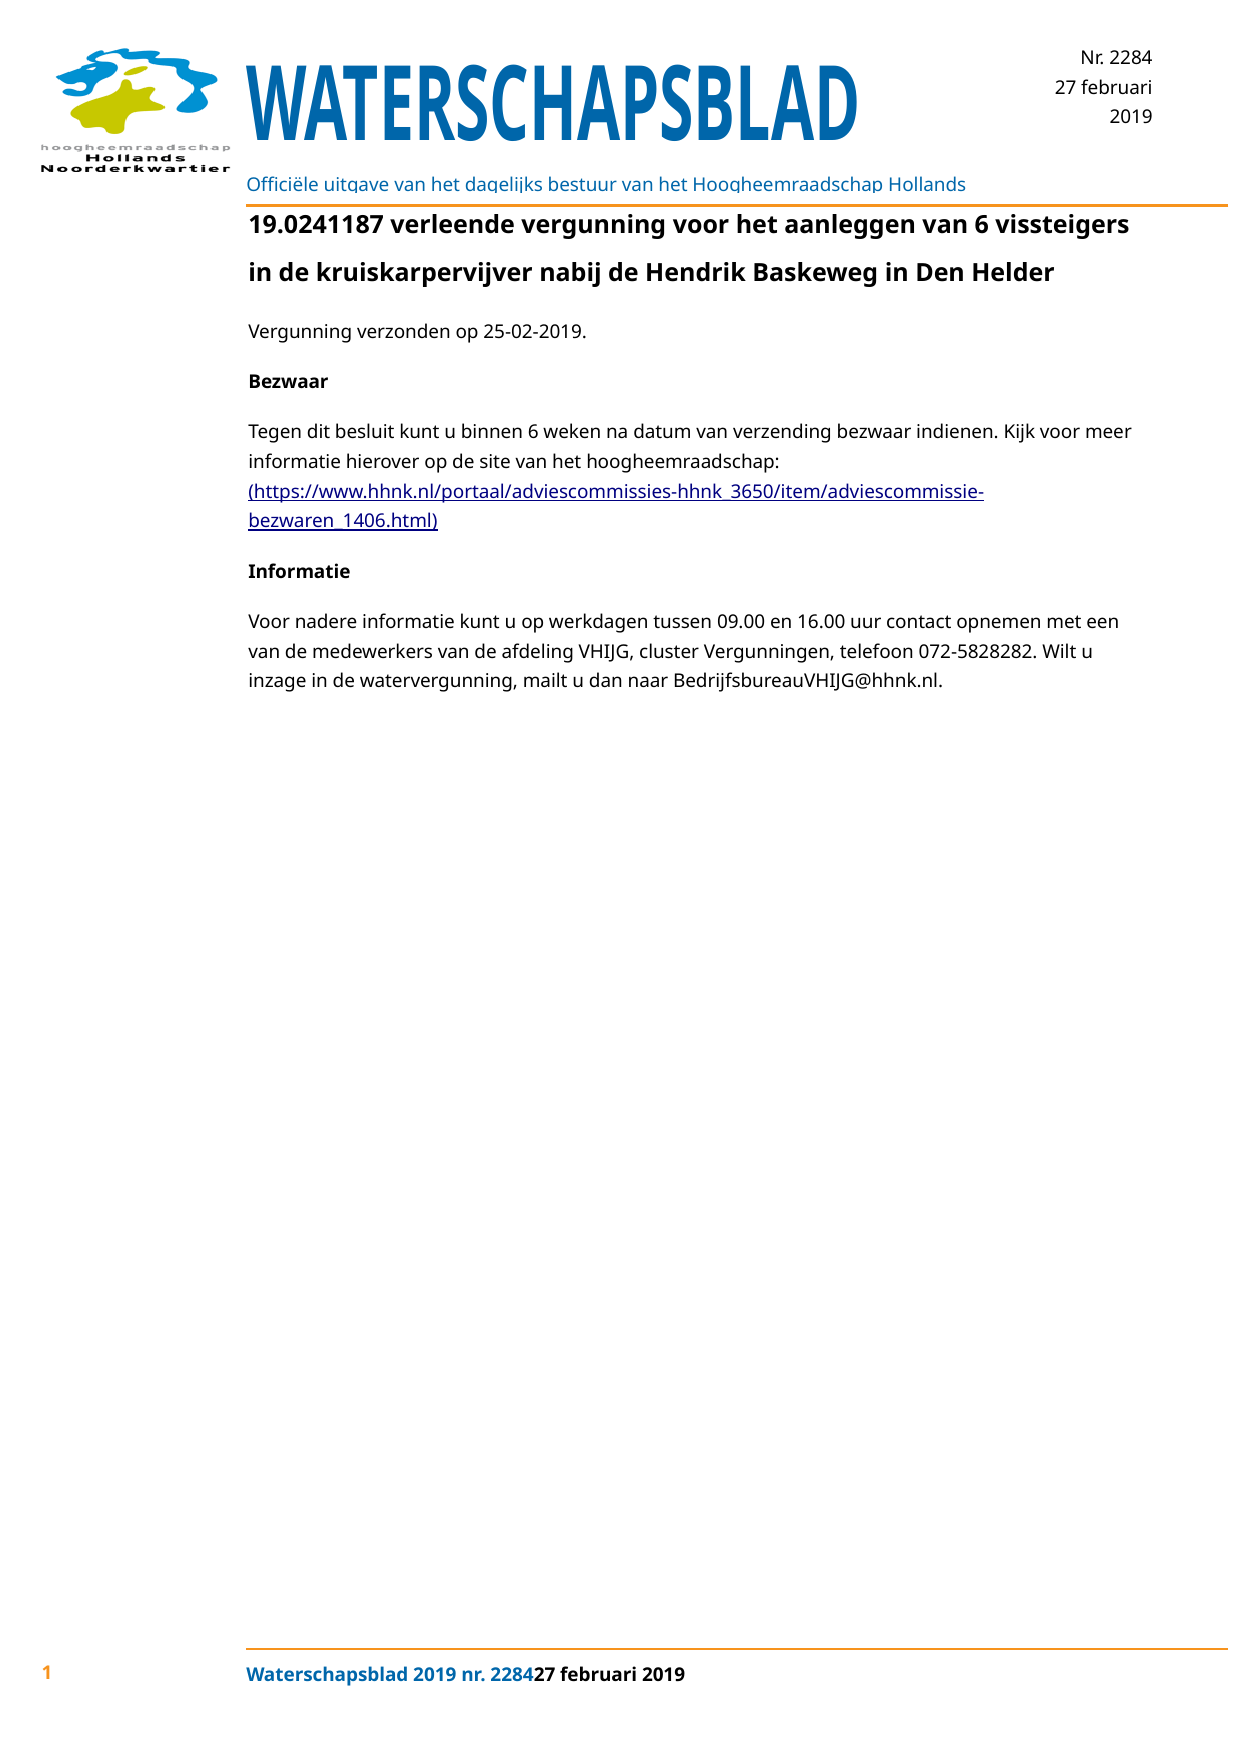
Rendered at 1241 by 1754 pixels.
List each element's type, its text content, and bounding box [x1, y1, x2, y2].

text Bezwaar [248, 368, 1152, 394]
text Voor nadere informatie kunt u op werkdagen tussen 09.00 en 16.00 uur contact opnemen met een van de medewerkers van de afdeling VHIJG, cluster Vergunningen, telefoon 072-5828282. Wilt u inzage in de watervergunning, mailt u dan naar BedrijfsbureauVHIJG@hhnk.nl. [248, 608, 1152, 693]
text Tegen dit besluit kunt u binnen 6 weken na datum van verzending bezwaar indienen. Kijk voor meer informatie hierover op de site van het hoogheemraadschap: (https://www.hhnk.nl/portaal/adviescommissies-hhnk_3650/item/adviescommissie-bezwaren_1406.html) [248, 419, 1152, 533]
text 19.0241187 verleende vergunning voor het aanleggen van 6 vissteigers in de kruiskarpervijver nabij de Hendrik Baskeweg in Den Helder [248, 207, 1152, 288]
text Informatie [248, 558, 1152, 584]
picture [41, 47, 231, 172]
text Vergunning verzonden op 25-02-2019. [248, 318, 1152, 344]
